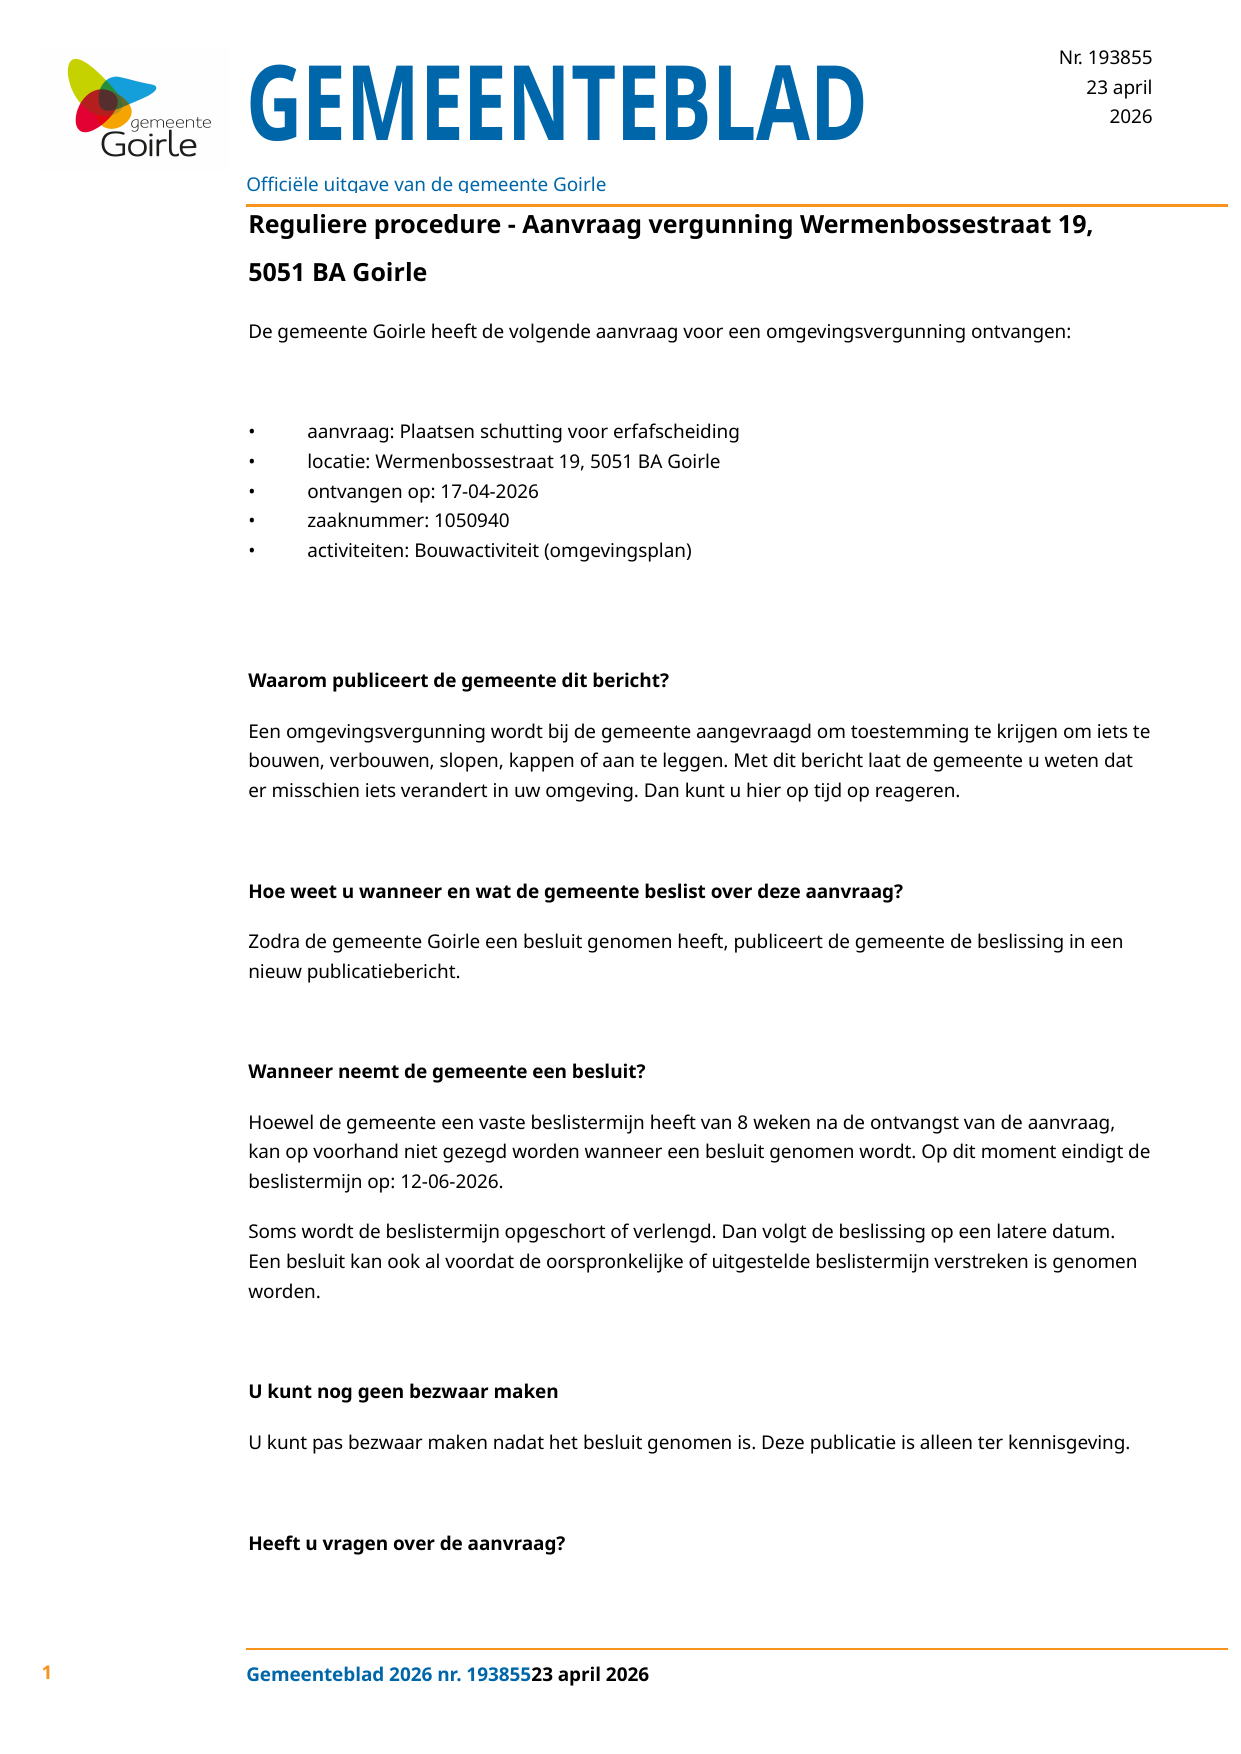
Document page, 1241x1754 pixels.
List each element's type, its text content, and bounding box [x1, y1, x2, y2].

list locatie: Wermenbossestraat 19, 5051 BA Goirle [248, 448, 1152, 474]
text Een omgevingsvergunning wordt bij de gemeente aangevraagd om toestemming te krijgen om iets te bouwen, verbouwen, slopen, kappen of aan te leggen. Met dit bericht laat de gemeente u weten dat er misschien iets verandert in uw omgeving. Dan kunt u hier op tijd op reageren. [248, 718, 1152, 803]
text De gemeente Goirle heeft de volgende aanvraag voor een omgevingsvergunning ontvangen: [248, 318, 1152, 344]
text U kunt pas bezwaar maken nadat het besluit genomen is. Deze publicatie is alleen ter kennisgeving. [248, 1429, 1152, 1455]
picture [41, 47, 231, 172]
text Reguliere procedure - Aanvraag vergunning Wermenbossestraat 19, 5051 BA Goirle [248, 207, 1152, 288]
list aanvraag: Plaatsen schutting voor erfafscheiding [248, 419, 1152, 444]
text Hoewel de gemeente een vaste beslistermijn heeft van 8 weken na de ontvangst van de aanvraag, kan op voorhand niet gezegd worden wanneer een besluit genomen wordt. Op dit moment eindigt de beslistermijn op: 12-06-2026. [248, 1109, 1152, 1194]
text Soms wordt de beslistermijn opgeschort of verlengd. Dan volgt de beslissing op een latere datum. Een besluit kan ook al voordat de oorspronkelijke of uitgestelde beslistermijn verstreken is genomen worden. [248, 1219, 1152, 1304]
list activiteiten: Bouwactiviteit (omgevingsplan) [248, 537, 1152, 563]
text Waarom publiceert de gemeente dit bericht? [248, 667, 1152, 693]
text Wanneer neemt de gemeente een besluit? [248, 1059, 1152, 1084]
text Hoe weet u wanneer en wat de gemeente beslist over deze aanvraag? [248, 878, 1152, 904]
list zaaknummer: 1050940 [248, 507, 1152, 533]
list ontvangen op: 17-04-2026 [248, 478, 1152, 504]
text Zodra de gemeente Goirle een besluit genomen heeft, publiceert de gemeente de beslissing in een nieuw publicatiebericht. [248, 928, 1152, 984]
text Heeft u vragen over de aanvraag? [248, 1530, 1152, 1556]
text U kunt nog geen bezwaar maken [248, 1379, 1152, 1404]
